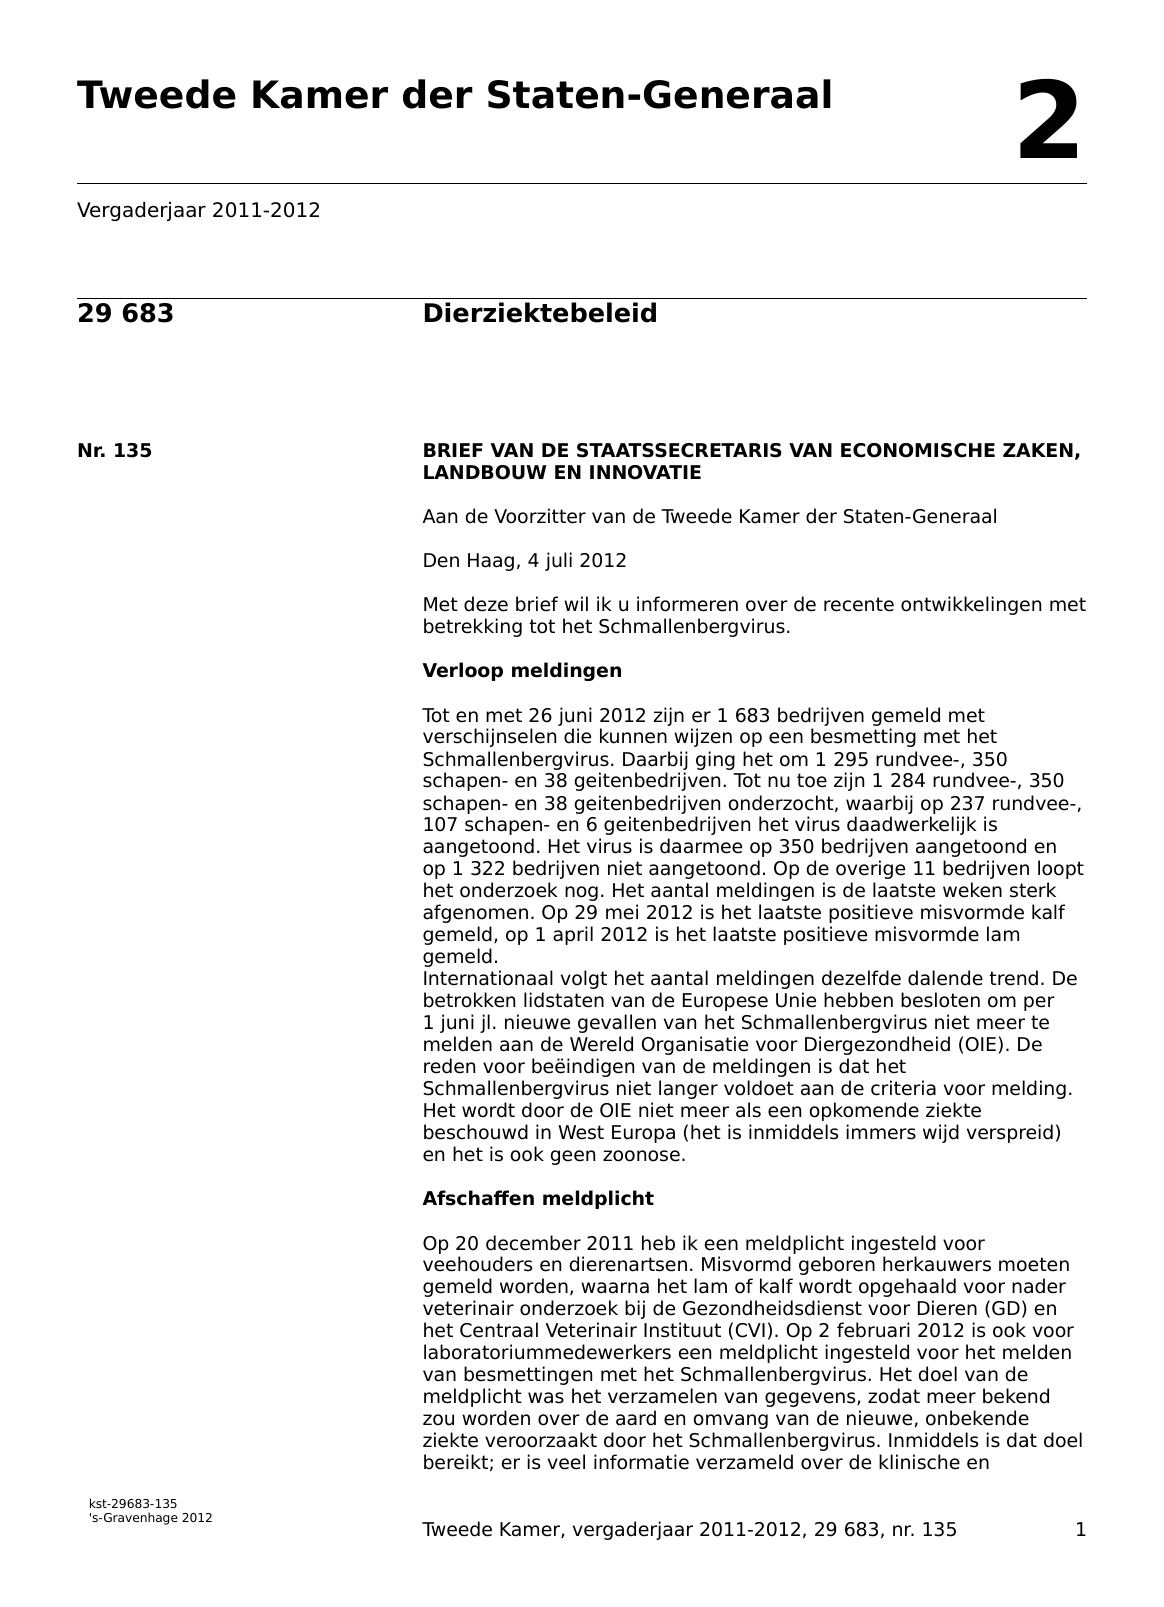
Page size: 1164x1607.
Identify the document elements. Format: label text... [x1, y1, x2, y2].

text Met deze brief wil ik u informeren over de recente ontwikkelingen met betrekking tot het Schmallenbergvirus. [422, 594, 1087, 638]
text kst-29683-135 [88, 1497, 323, 1511]
text 's-Gravenhage 2012 [88, 1511, 323, 1525]
text Aan de Voorzitter van de Tweede Kamer der Staten-Generaal [422, 506, 1087, 528]
subtitle Afschaffen meldplicht [422, 1188, 1087, 1210]
text Den Haag, 4 juli 2012 [422, 550, 1087, 572]
text Internationaal volgt het aantal meldingen dezelfde dalende trend. De betrokken lidstaten van de Europese Unie hebben besloten om per 1 juni jl. nieuwe gevallen van het Schmallenbergvirus niet meer te melden aan de Wereld Organisatie voor Diergezondheid (OIE). De reden voor beëindigen van de meldingen is dat het Schmallenbergvirus niet langer voldoet aan de criteria voor melding. Het wordt door de OIE niet meer als een opkomende ziekte beschouwd in West Europa (het is inmiddels immers wijd verspreid) en het is ook geen zoonose. [422, 968, 1087, 1166]
table_header 2 [886, 59, 1087, 183]
text Op 20 december 2011 heb ik een meldplicht ingesteld voor veehouders en dierenartsen. Misvormd geboren herkauwers moeten gemeld worden, waarna het lam of kalf wordt opgehaald voor nader veterinair onderzoek bij de Gezondheidsdienst voor Dieren (GD) en het Centraal Veterinair Instituut (CVI). Op 2 februari 2012 is ook voor laboratoriummedewerkers een meldplicht ingesteld voor het melden van besmettingen met het Schmallenbergvirus. Het doel van de meldplicht was het verzamelen van gegevens, zodat meer bekend zou worden over de aard en omvang van de nieuwe, onbekende ziekte veroorzaakt door het Schmallenbergvirus. Inmiddels is dat doel bereikt; er is veel informatie verzameld over de klinische en [422, 1232, 1087, 1474]
table_header Tweede Kamer der Staten-Generaal [77, 59, 886, 183]
subtitle Verloop meldingen [422, 660, 1087, 682]
text Tot en met 26 juni 2012 zijn er 1 683 bedrijven gemeld met verschijnselen die kunnen wijzen op een besmetting met het Schmallenbergvirus. Daarbij ging het om 1 295 rundvee-, 350 schapen- en 38 geitenbedrijven. Tot nu toe zijn 1 284 rundvee-, 350 schapen- en 38 geitenbedrijven onderzocht, waarbij op 237 rundvee-, 107 schapen- en 6 geitenbedrijven het virus daadwerkelijk is aangetoond. Het virus is daarmee op 350 bedrijven aangetoond en op 1 322 bedrijven niet aangetoond. Op de overige 11 bedrijven loopt het onderzoek nog. Het aantal meldingen is de laatste weken sterk afgenomen. Op 29 mei 2012 is het laatste positieve misvormde kalf gemeld, op 1 april 2012 is het laatste positieve misvormde lam gemeld. [422, 704, 1087, 968]
subtitle 29 683 Dierziektebeleid [77, 299, 1087, 329]
subtitle Nr. 135 BRIEF VAN DE STAATSSECRETARIS VAN ECONOMISCHE ZAKEN, LANDBOUW EN INNOVATIE [77, 440, 1087, 484]
table_cell Vergaderjaar 2011-2012 [77, 184, 1087, 298]
